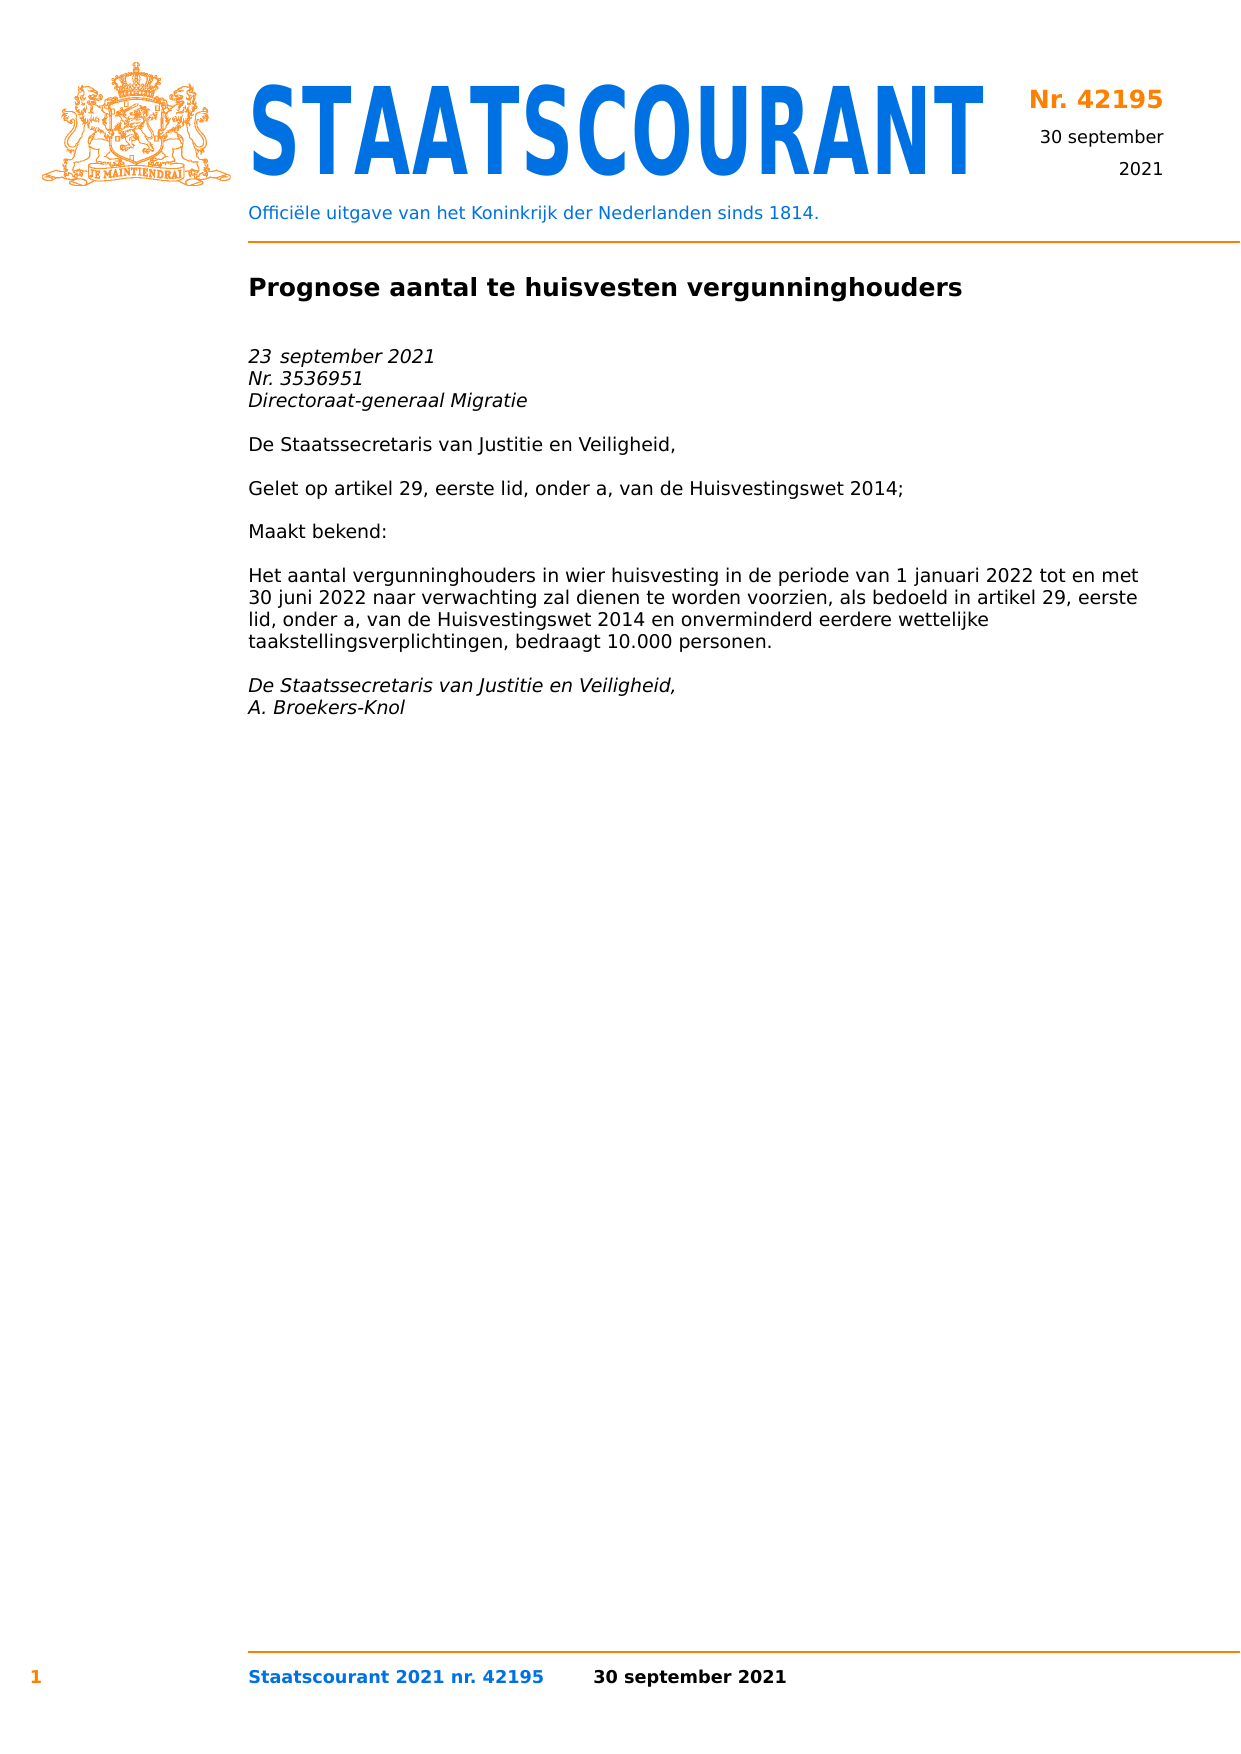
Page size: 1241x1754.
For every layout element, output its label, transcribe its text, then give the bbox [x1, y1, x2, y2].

table_cell Officiële uitgave van het Koninkrijk der Nederlanden sinds 1814. [248, 203, 1240, 241]
text De Staatssecretaris van Justitie en Veiligheid, A. Broekers-Knol [248, 675, 1163, 719]
table_cell 2021 [998, 153, 1240, 203]
text Gelet op artikel 29, eerste lid, onder a, van de Huisvestingswet 2014; [248, 478, 1163, 499]
text Nr. 3536951 [248, 368, 1163, 390]
text Directoraat-generaal Migratie [248, 390, 1163, 412]
table_header STAATSCOURANT [248, 62, 998, 203]
text Het aantal vergunninghouders in wier huisvesting in de periode van 1 januari 2022 tot en met 30 juni 2022 naar verwachting zal dienen te worden voorzien, als bedoeld in artikel 29, eerste lid, onder a, van de Huisvestingswet 2014 en onverminderd eerdere wettelijke taakstellingsverplichtingen, bedraagt 10.000 personen. [248, 565, 1163, 653]
table_header [25, 62, 248, 241]
picture [41, 62, 231, 186]
text 23 september 2021 [248, 346, 1163, 368]
subtitle Prognose aantal te huisvesten vergunninghouders [248, 273, 1163, 302]
text Maakt bekend: [248, 521, 1163, 543]
table_cell 30 september [998, 121, 1240, 153]
text De Staatssecretaris van Justitie en Veiligheid, [248, 434, 1163, 456]
table_header Nr. 42195 [998, 62, 1240, 121]
